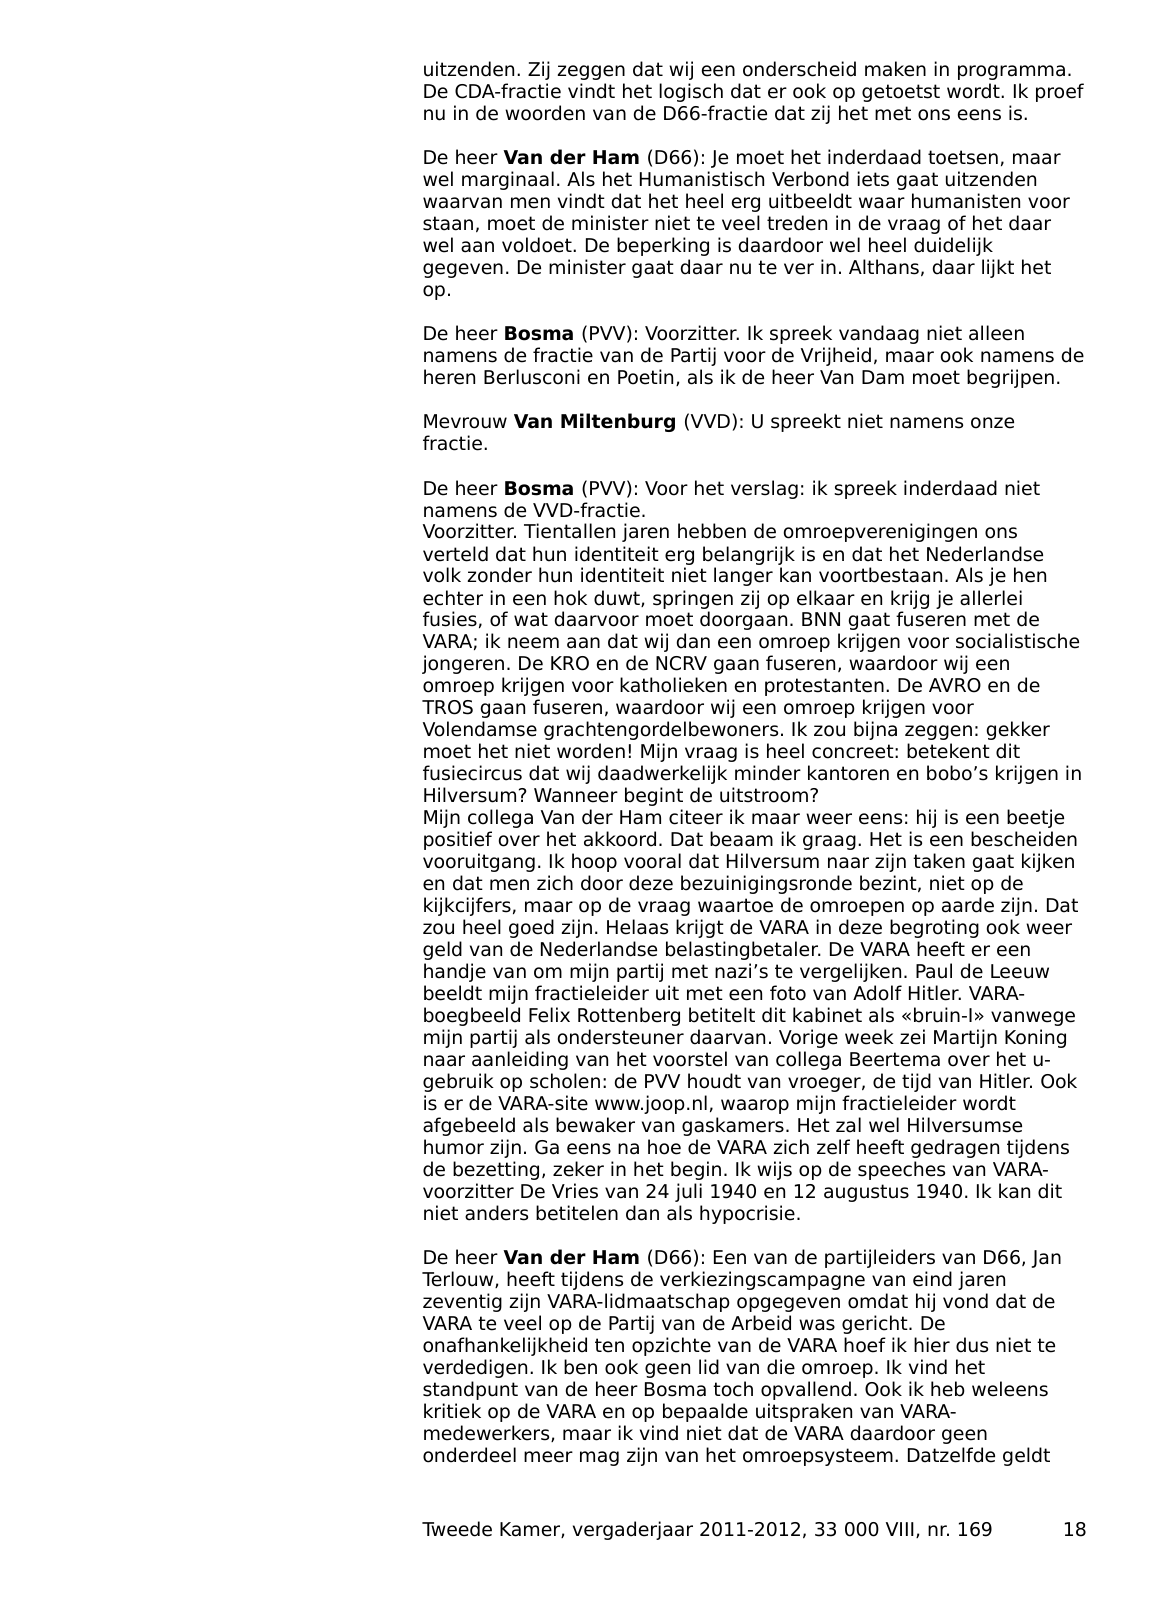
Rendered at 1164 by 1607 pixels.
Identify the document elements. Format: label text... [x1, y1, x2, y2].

text Voorzitter. Tientallen jaren hebben de omroepverenigingen ons verteld dat hun identiteit erg belangrijk is en dat het Nederlandse volk zonder hun identiteit niet langer kan voortbestaan. Als je hen echter in een hok duwt, springen zij op elkaar en krijg je allerlei fusies, of wat daarvoor moet doorgaan. BNN gaat fuseren met de VARA; ik neem aan dat wij dan een omroep krijgen voor socialistische jongeren. De KRO en de NCRV gaan fuseren, waardoor wij een omroep krijgen voor katholieken en protestanten. De AVRO en de TROS gaan fuseren, waardoor wij een omroep krijgen voor Volendamse grachtengordelbewoners. Ik zou bijna zeggen: gekker moet het niet worden! Mijn vraag is heel concreet: betekent dit fusiecircus dat wij daadwerkelijk minder kantoren en bobo’s krijgen in Hilversum? Wanneer begint de uitstroom? [422, 521, 1087, 807]
text De heer Van der Ham (D66): Een van de partijleiders van D66, Jan Terlouw, heeft tijdens de verkiezingscampagne van eind jaren zeventig zijn VARA-lidmaatschap opgegeven omdat hij vond dat de VARA te veel op de Partij van de Arbeid was gericht. De onafhankelijkheid ten opzichte van de VARA hoef ik hier dus niet te verdedigen. Ik ben ook geen lid van die omroep. Ik vind het standpunt van de heer Bosma toch opvallend. Ook ik heb weleens kritiek op de VARA en op bepaalde uitspraken van VARA-medewerkers, maar ik vind niet dat de VARA daardoor geen onderdeel meer mag zijn van het omroepsysteem. Datzelfde geldt [422, 1247, 1087, 1467]
text Mijn collega Van der Ham citeer ik maar weer eens: hij is een beetje positief over het akkoord. Dat beaam ik graag. Het is een bescheiden vooruitgang. Ik hoop vooral dat Hilversum naar zijn taken gaat kijken en dat men zich door deze bezuinigingsronde bezint, niet op de kijkcijfers, maar op de vraag waartoe de omroepen op aarde zijn. Dat zou heel goed zijn. Helaas krijgt de VARA in deze begroting ook weer geld van de Nederlandse belastingbetaler. De VARA heeft er een handje van om mijn partij met nazi’s te vergelijken. Paul de Leeuw beeldt mijn fractieleider uit met een foto van Adolf Hitler. VARA-boegbeeld Felix Rottenberg betitelt dit kabinet als «bruin-I» vanwege mijn partij als ondersteuner daarvan. Vorige week zei Martijn Koning naar aanleiding van het voorstel van collega Beertema over het u-gebruik op scholen: de PVV houdt van vroeger, de tijd van Hitler. Ook is er de VARA-site www.joop.nl, waarop mijn fractieleider wordt afgebeeld als bewaker van gaskamers. Het zal wel Hilversumse humor zijn. Ga eens na hoe de VARA zich zelf heeft gedragen tijdens de bezetting, zeker in het begin. Ik wijs op de speeches van VARA-voorzitter De Vries van 24 juli 1940 en 12 augustus 1940. Ik kan dit niet anders betitelen dan als hypocrisie. [422, 807, 1087, 1225]
text De heer Bosma (PVV): Voor het verslag: ik spreek inderdaad niet namens de VVD-fractie. [422, 477, 1087, 521]
text Mevrouw Van Miltenburg (VVD): U spreekt niet namens onze fractie. [422, 411, 1087, 455]
text uitzenden. Zij zeggen dat wij een onderscheid maken in programma. De CDA-fractie vindt het logisch dat er ook op getoetst wordt. Ik proef nu in de woorden van de D66-fractie dat zij het met ons eens is. [422, 59, 1087, 125]
text De heer Van der Ham (D66): Je moet het inderdaad toetsen, maar wel marginaal. Als het Humanistisch Verbond iets gaat uitzenden waarvan men vindt dat het heel erg uitbeeldt waar humanisten voor staan, moet de minister niet te veel treden in de vraag of het daar wel aan voldoet. De beperking is daardoor wel heel duidelijk gegeven. De minister gaat daar nu te ver in. Althans, daar lijkt het op. [422, 147, 1087, 301]
text De heer Bosma (PVV): Voorzitter. Ik spreek vandaag niet alleen namens de fractie van de Partij voor de Vrijheid, maar ook namens de heren Berlusconi en Poetin, als ik de heer Van Dam moet begrijpen. [422, 323, 1087, 389]
